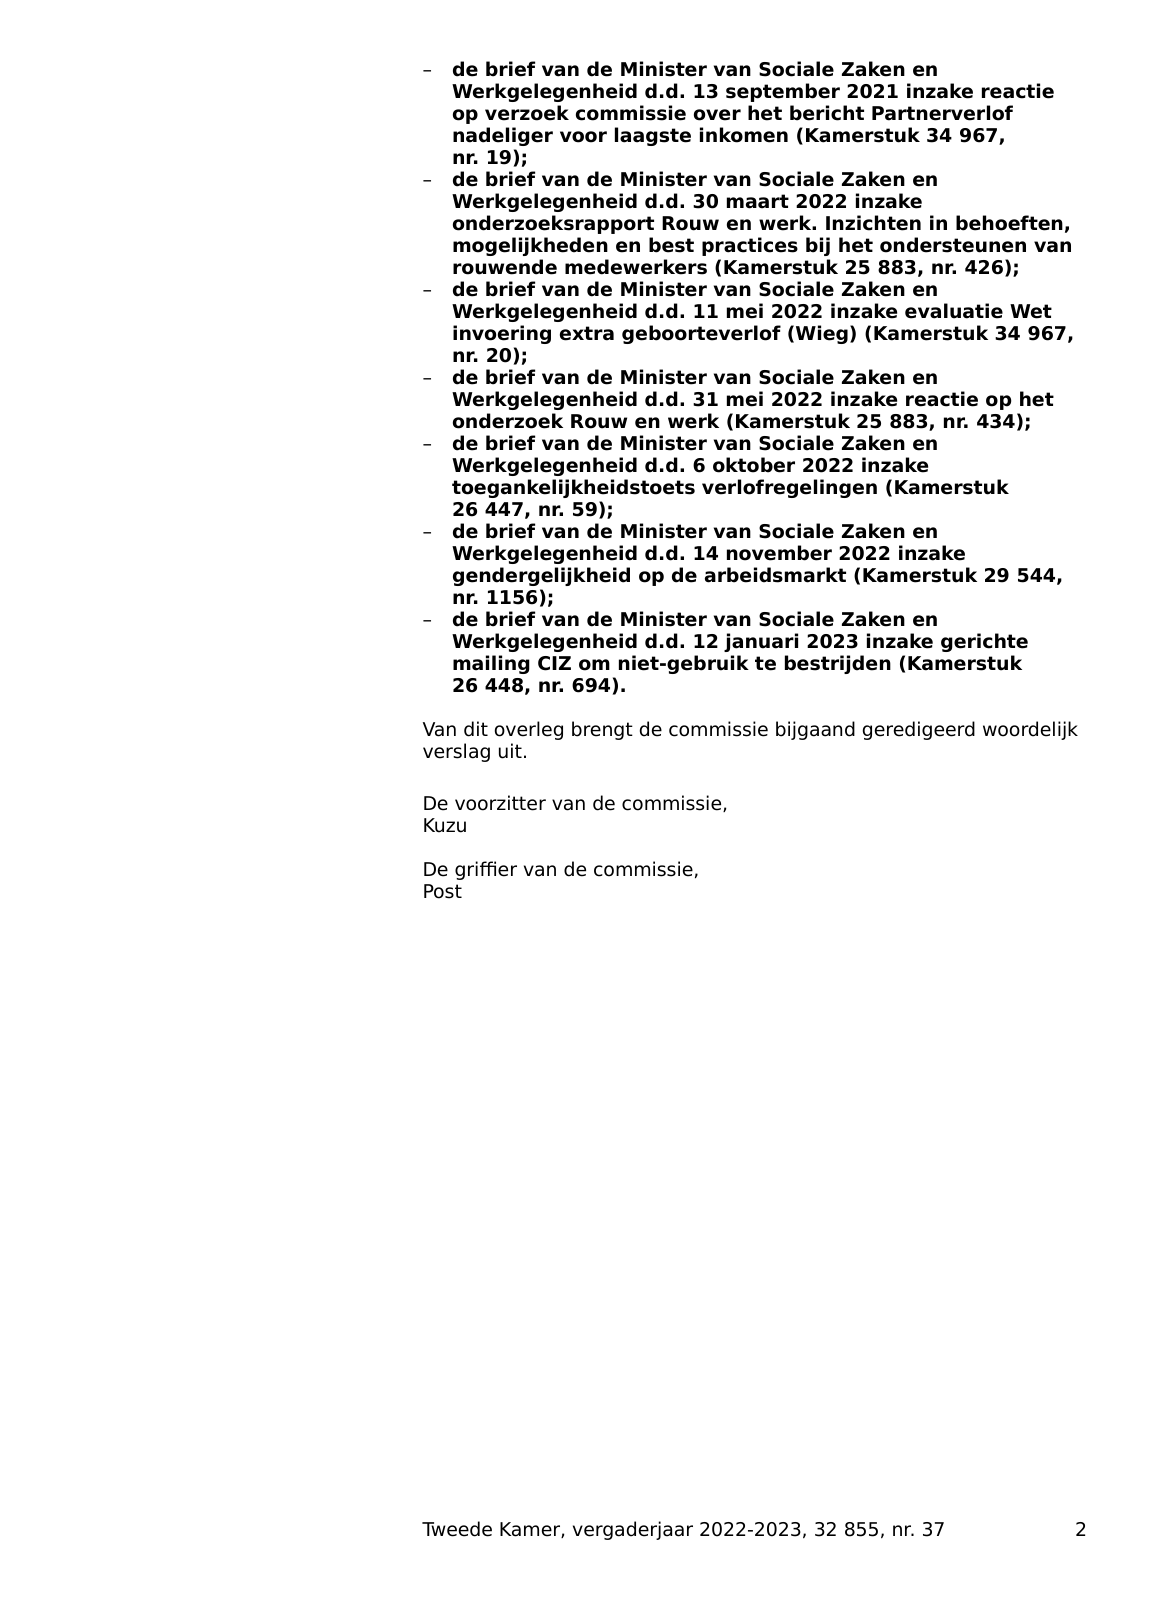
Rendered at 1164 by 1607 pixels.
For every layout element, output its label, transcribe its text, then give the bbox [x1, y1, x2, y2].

text – de brief van de Minister van Sociale Zaken en Werkgelegenheid d.d. 12 januari 2023 inzake gerichte mailing CIZ om niet-gebruik te bestrijden (Kamerstuk 26 448, nr. 694). [422, 608, 1087, 696]
text – de brief van de Minister van Sociale Zaken en Werkgelegenheid d.d. 13 september 2021 inzake reactie op verzoek commissie over het bericht Partnerverlof nadeliger voor laagste inkomen (Kamerstuk 34 967, nr. 19); [422, 59, 1087, 169]
text De voorzitter van de commissie, Kuzu [422, 793, 1087, 837]
text – de brief van de Minister van Sociale Zaken en Werkgelegenheid d.d. 30 maart 2022 inzake onderzoeksrapport Rouw en werk. Inzichten in behoeften, mogelijkheden en best practices bij het ondersteunen van rouwende medewerkers (Kamerstuk 25 883, nr. 426); [422, 169, 1087, 279]
text – de brief van de Minister van Sociale Zaken en Werkgelegenheid d.d. 31 mei 2022 inzake reactie op het onderzoek Rouw en werk (Kamerstuk 25 883, nr. 434); [422, 367, 1087, 433]
text Van dit overleg brengt de commissie bijgaand geredigeerd woordelijk verslag uit. [422, 719, 1087, 763]
text – de brief van de Minister van Sociale Zaken en Werkgelegenheid d.d. 11 mei 2022 inzake evaluatie Wet invoering extra geboorteverlof (Wieg) (Kamerstuk 34 967, nr. 20); [422, 279, 1087, 367]
text – de brief van de Minister van Sociale Zaken en Werkgelegenheid d.d. 14 november 2022 inzake gendergelijkheid op de arbeidsmarkt (Kamerstuk 29 544, nr. 1156); [422, 521, 1087, 608]
text – de brief van de Minister van Sociale Zaken en Werkgelegenheid d.d. 6 oktober 2022 inzake toegankelijkheidstoets verlofregelingen (Kamerstuk 26 447, nr. 59); [422, 433, 1087, 521]
text De griffier van de commissie, Post [422, 859, 1087, 903]
